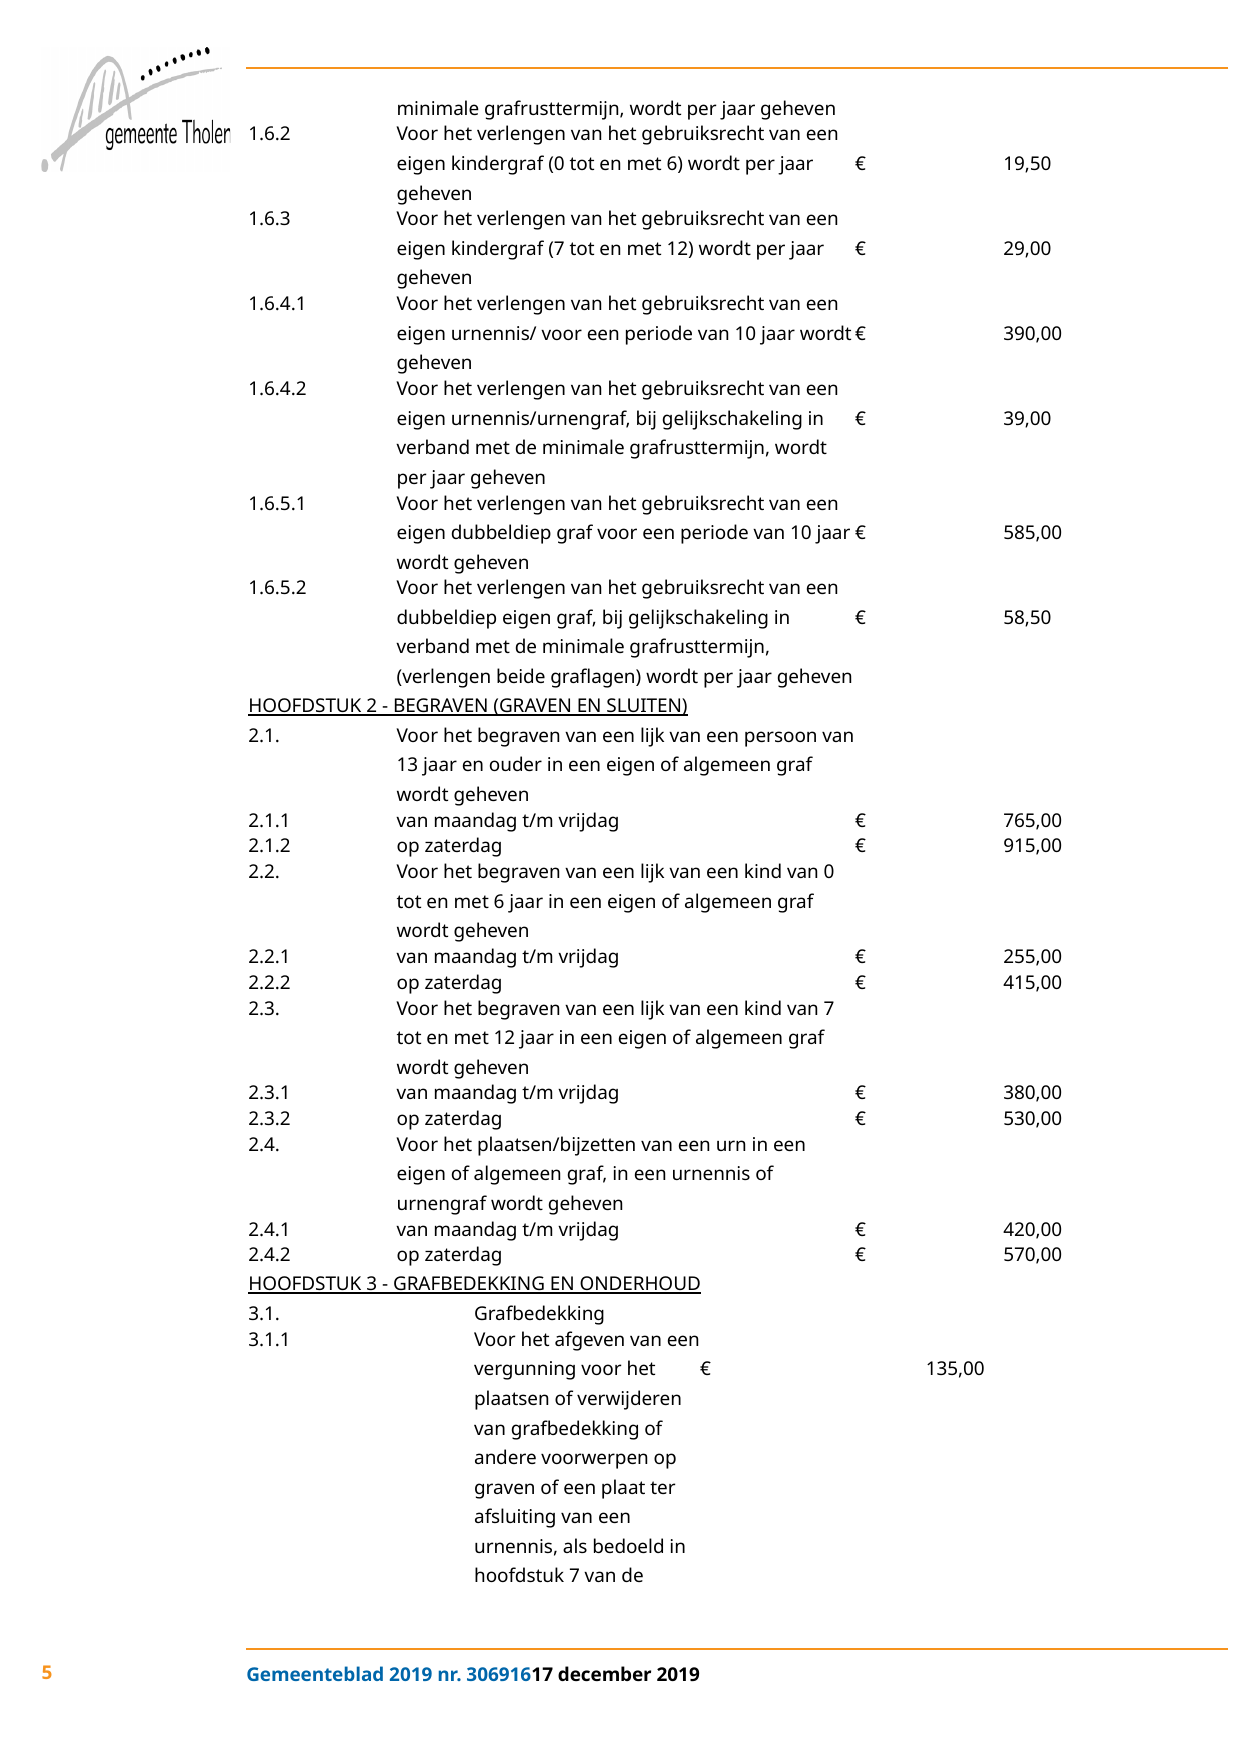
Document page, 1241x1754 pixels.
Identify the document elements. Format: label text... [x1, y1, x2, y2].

table_cell Voor het verlengen van het gebruiksrecht van een eigen kindergraf (0 tot en met 6) wordt per jaar geheven [396, 121, 855, 205]
text HOOFDSTUK 3 - GRAFBEDEKKING EN ONDERHOUD [248, 1271, 1152, 1296]
table_cell van maandag t/m vrijdag [396, 1216, 855, 1242]
table_cell 2.3.1 [248, 1080, 396, 1105]
table_cell Voor het plaatsen/bijzetten van een urn in een eigen of algemeen graf, in een urnennis of urnengraf wordt geheven [396, 1131, 855, 1216]
table_cell € [855, 1080, 1003, 1105]
table_cell 2.4.1 [248, 1216, 396, 1242]
table_cell 2.1.1 [248, 807, 396, 833]
table_cell van maandag t/m vrijdag [396, 807, 855, 833]
table_cell € [855, 121, 1003, 205]
table_cell [855, 1131, 1003, 1216]
table_cell [1003, 995, 1152, 1079]
table_cell € [855, 833, 1003, 858]
table_cell € [855, 575, 1003, 689]
table_cell [1003, 858, 1152, 943]
table_cell € [855, 1216, 1003, 1242]
table_cell [1003, 95, 1152, 121]
table_cell € [855, 807, 1003, 833]
table_cell 765,00 [1003, 807, 1152, 833]
table_cell Voor het afgeven van een vergunning voor het plaatsen of verwijderen van grafbedekking of andere voorwerpen op graven of een plaat ter afsluiting van een urnennis, als bedoeld in hoofdstuk 7 van de [474, 1326, 700, 1588]
table_cell Voor het verlengen van het gebruiksrecht van een eigen urnennis/ voor een periode van 10 jaar wordt geheven [396, 290, 855, 375]
table_cell van maandag t/m vrijdag [396, 1080, 855, 1105]
table_cell 1.6.4.1 [248, 290, 396, 375]
table_cell [855, 858, 1003, 943]
table_cell Voor het begraven van een lijk van een kind van 0 tot en met 6 jaar in een eigen of algemeen graf wordt geheven [396, 858, 855, 943]
table_cell 58,50 [1003, 575, 1152, 689]
table_cell [1003, 1131, 1152, 1216]
table_cell 2.3. [248, 995, 396, 1079]
table_header 2.1. [248, 722, 396, 807]
table_cell 255,00 [1003, 943, 1152, 969]
table_cell 2.2.2 [248, 969, 396, 995]
table_cell € [855, 205, 1003, 290]
table_cell 390,00 [1003, 290, 1152, 375]
table_cell Voor het verlengen van het gebruiksrecht van een eigen dubbeldiep graf voor een periode van 10 jaar wordt geheven [396, 490, 855, 574]
table_cell € [855, 1105, 1003, 1131]
table_cell 1.6.3 [248, 205, 396, 290]
table_cell 380,00 [1003, 1080, 1152, 1105]
table_cell [248, 95, 396, 121]
table_cell op zaterdag [396, 1105, 855, 1131]
table_cell € [855, 375, 1003, 490]
table_cell 570,00 [1003, 1242, 1152, 1267]
table_cell € [855, 1242, 1003, 1267]
table_cell € [855, 969, 1003, 995]
picture [41, 47, 231, 172]
table_header Grafbedekking [474, 1300, 700, 1326]
table_cell 2.2. [248, 858, 396, 943]
table_cell 915,00 [1003, 833, 1152, 858]
table_cell minimale grafrusttermijn, wordt per jaar geheven [396, 95, 855, 121]
table_cell 1.6.4.2 [248, 375, 396, 490]
table_cell € [700, 1326, 926, 1588]
table_cell € [855, 943, 1003, 969]
table_cell 1.6.5.2 [248, 575, 396, 689]
table_cell 2.3.2 [248, 1105, 396, 1131]
table_cell Voor het begraven van een lijk van een kind van 7 tot en met 12 jaar in een eigen of algemeen graf wordt geheven [396, 995, 855, 1079]
table_cell 135,00 [926, 1326, 1152, 1588]
table_cell 530,00 [1003, 1105, 1152, 1131]
table_cell [855, 995, 1003, 1079]
table_cell Voor het verlengen van het gebruiksrecht van een dubbeldiep eigen graf, bij gelijkschakeling in verband met de minimale grafrusttermijn, (verlengen beide graflagen) wordt per jaar geheven [396, 575, 855, 689]
table_header [700, 1300, 926, 1326]
table_cell € [855, 490, 1003, 574]
text HOOFDSTUK 2 - BEGRAVEN (GRAVEN EN SLUITEN) [248, 692, 1152, 718]
table_cell 2.2.1 [248, 943, 396, 969]
table_cell 420,00 [1003, 1216, 1152, 1242]
table_cell 2.4. [248, 1131, 396, 1216]
table_cell 19,50 [1003, 121, 1152, 205]
table_cell Voor het verlengen van het gebruiksrecht van een eigen urnennis/urnengraf, bij gelijkschakeling in verband met de minimale grafrusttermijn, wordt per jaar geheven [396, 375, 855, 490]
table_cell 415,00 [1003, 969, 1152, 995]
table_header 3.1. [248, 1300, 474, 1326]
table_cell 39,00 [1003, 375, 1152, 490]
table_cell op zaterdag [396, 833, 855, 858]
table_cell 3.1.1 [248, 1326, 474, 1588]
table_cell 2.1.2 [248, 833, 396, 858]
table_cell op zaterdag [396, 969, 855, 995]
table_header Voor het begraven van een lijk van een persoon van 13 jaar en ouder in een eigen of algemeen graf wordt geheven [396, 722, 855, 807]
table_header [1003, 722, 1152, 807]
table_cell 29,00 [1003, 205, 1152, 290]
table_cell [855, 95, 1003, 121]
table_cell 1.6.2 [248, 121, 396, 205]
table_cell op zaterdag [396, 1242, 855, 1267]
table_header [926, 1300, 1152, 1326]
table_header [855, 722, 1003, 807]
table_cell Voor het verlengen van het gebruiksrecht van een eigen kindergraf (7 tot en met 12) wordt per jaar geheven [396, 205, 855, 290]
table_cell 585,00 [1003, 490, 1152, 574]
table_cell van maandag t/m vrijdag [396, 943, 855, 969]
table_cell € [855, 290, 1003, 375]
table_cell 2.4.2 [248, 1242, 396, 1267]
table_cell 1.6.5.1 [248, 490, 396, 574]
